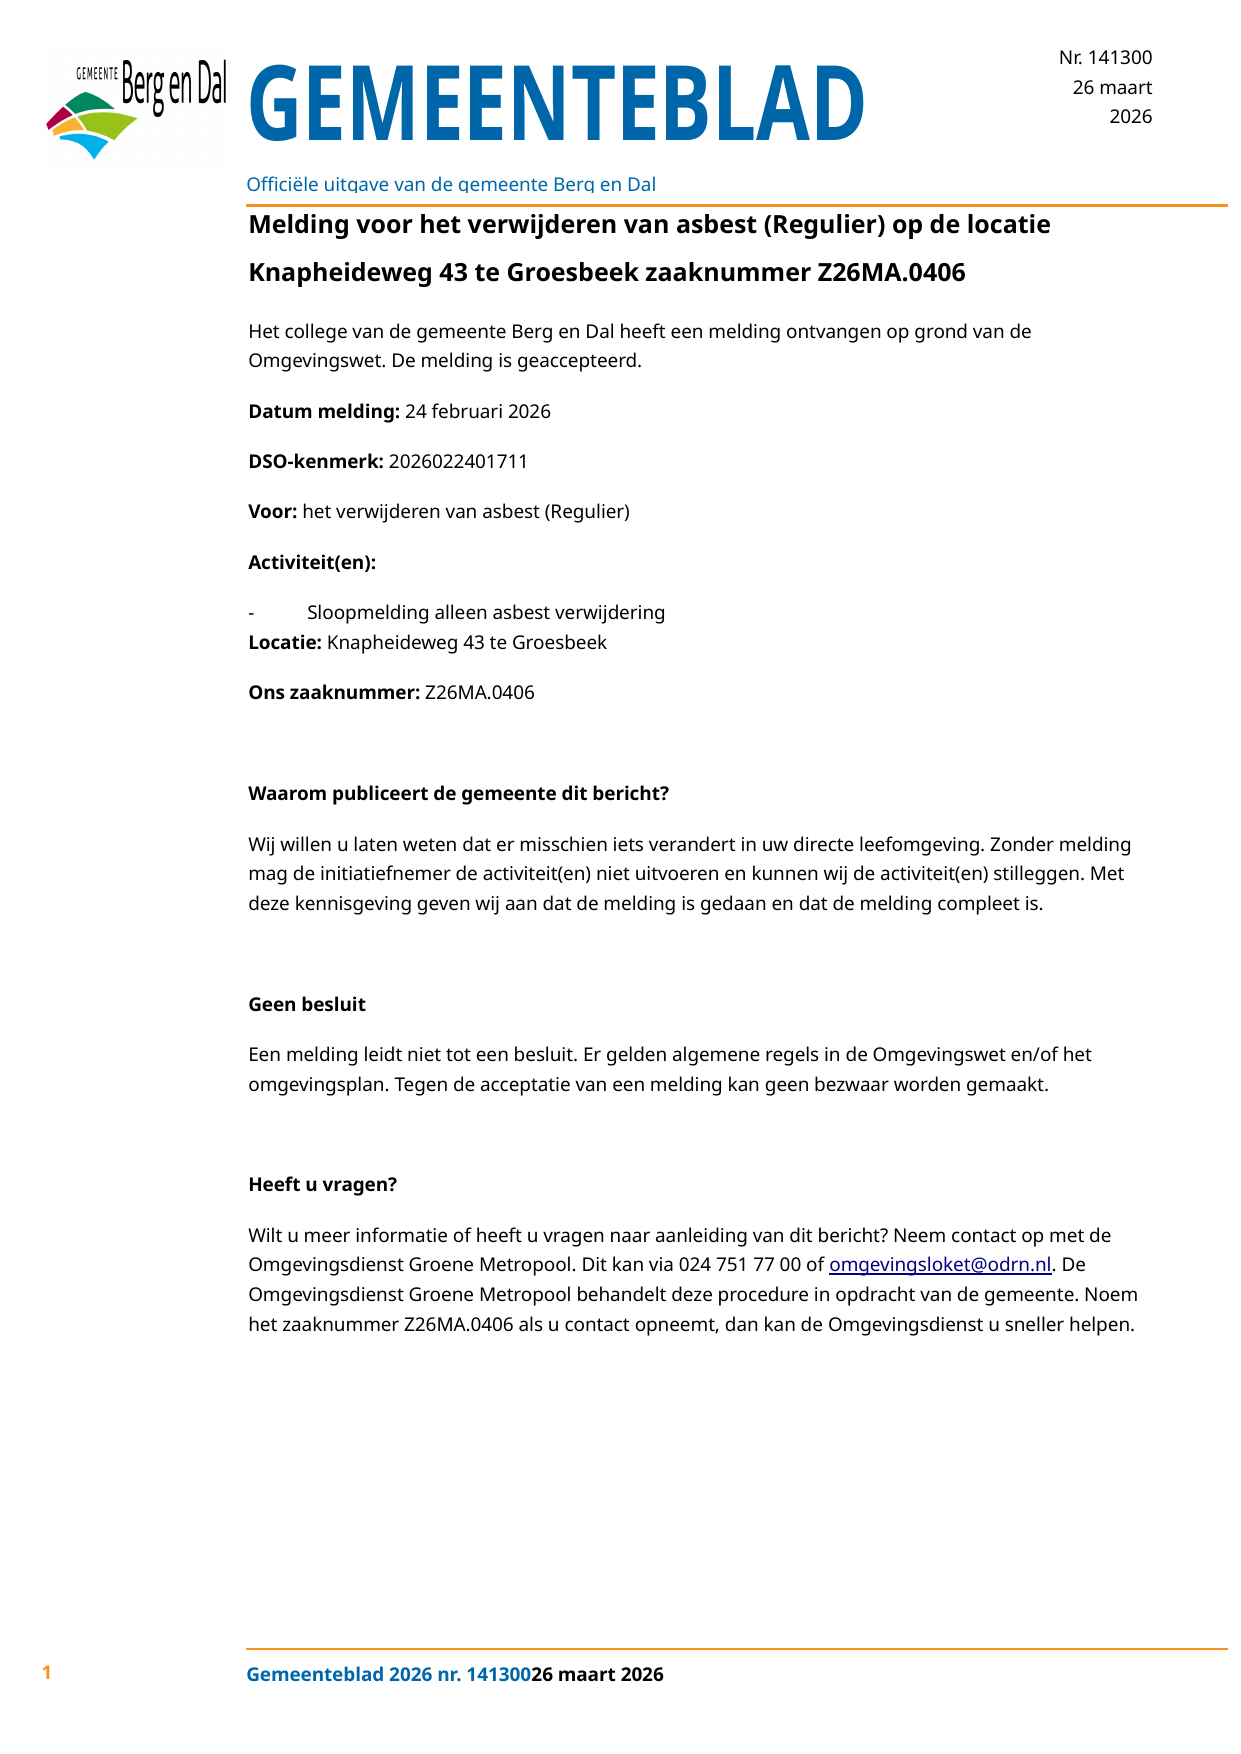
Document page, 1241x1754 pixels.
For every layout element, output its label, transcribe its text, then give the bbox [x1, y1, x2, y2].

text Een melding leidt niet tot een besluit. Er gelden algemene regels in de Omgevingswet en/of het omgevingsplan. Tegen de acceptatie van een melding kan geen bezwaar worden gemaakt. [248, 1041, 1152, 1097]
text Wij willen u laten weten dat er misschien iets verandert in uw directe leefomgeving. Zonder melding mag de initiatiefnemer de activiteit(en) niet uitvoeren en kunnen wij de activiteit(en) stilleggen. Met deze kennisgeving geven wij aan dat de melding is gedaan en dat de melding compleet is. [248, 831, 1152, 916]
list Sloopmelding alleen asbest verwijdering [248, 599, 1152, 625]
text Ons zaaknummer: Z26MA.0406 [248, 679, 1152, 705]
text Het college van de gemeente Berg en Dal heeft een melding ontvangen op grond van de Omgevingswet. De melding is geaccepteerd. [248, 318, 1152, 373]
text DSO-kenmerk: 2026022401711 [248, 448, 1152, 474]
picture [41, 47, 231, 172]
text Datum melding: 24 februari 2026 [248, 398, 1152, 424]
text Waarom publiceert de gemeente dit bericht? [248, 780, 1152, 806]
text Voor: het verwijderen van asbest (Regulier) [248, 499, 1152, 524]
text Wilt u meer informatie of heeft u vragen naar aanleiding van dit bericht? Neem contact op met de Omgevingsdienst Groene Metropool. Dit kan via 024 751 77 00 of omgevingsloket@odrn.nl. De Omgevingsdienst Groene Metropool behandelt deze procedure in opdracht van de gemeente. Noem het zaaknummer Z26MA.0406 als u contact opneemt, dan kan de Omgevingsdienst u sneller helpen. [248, 1222, 1152, 1337]
text Locatie: Knapheideweg 43 te Groesbeek [248, 629, 1152, 655]
text Heeft u vragen? [248, 1172, 1152, 1197]
text Geen besluit [248, 991, 1152, 1017]
text Melding voor het verwijderen van asbest (Regulier) op de locatie Knapheideweg 43 te Groesbeek zaaknummer Z26MA.0406 [248, 207, 1152, 288]
text Activiteit(en): [248, 549, 1152, 575]
